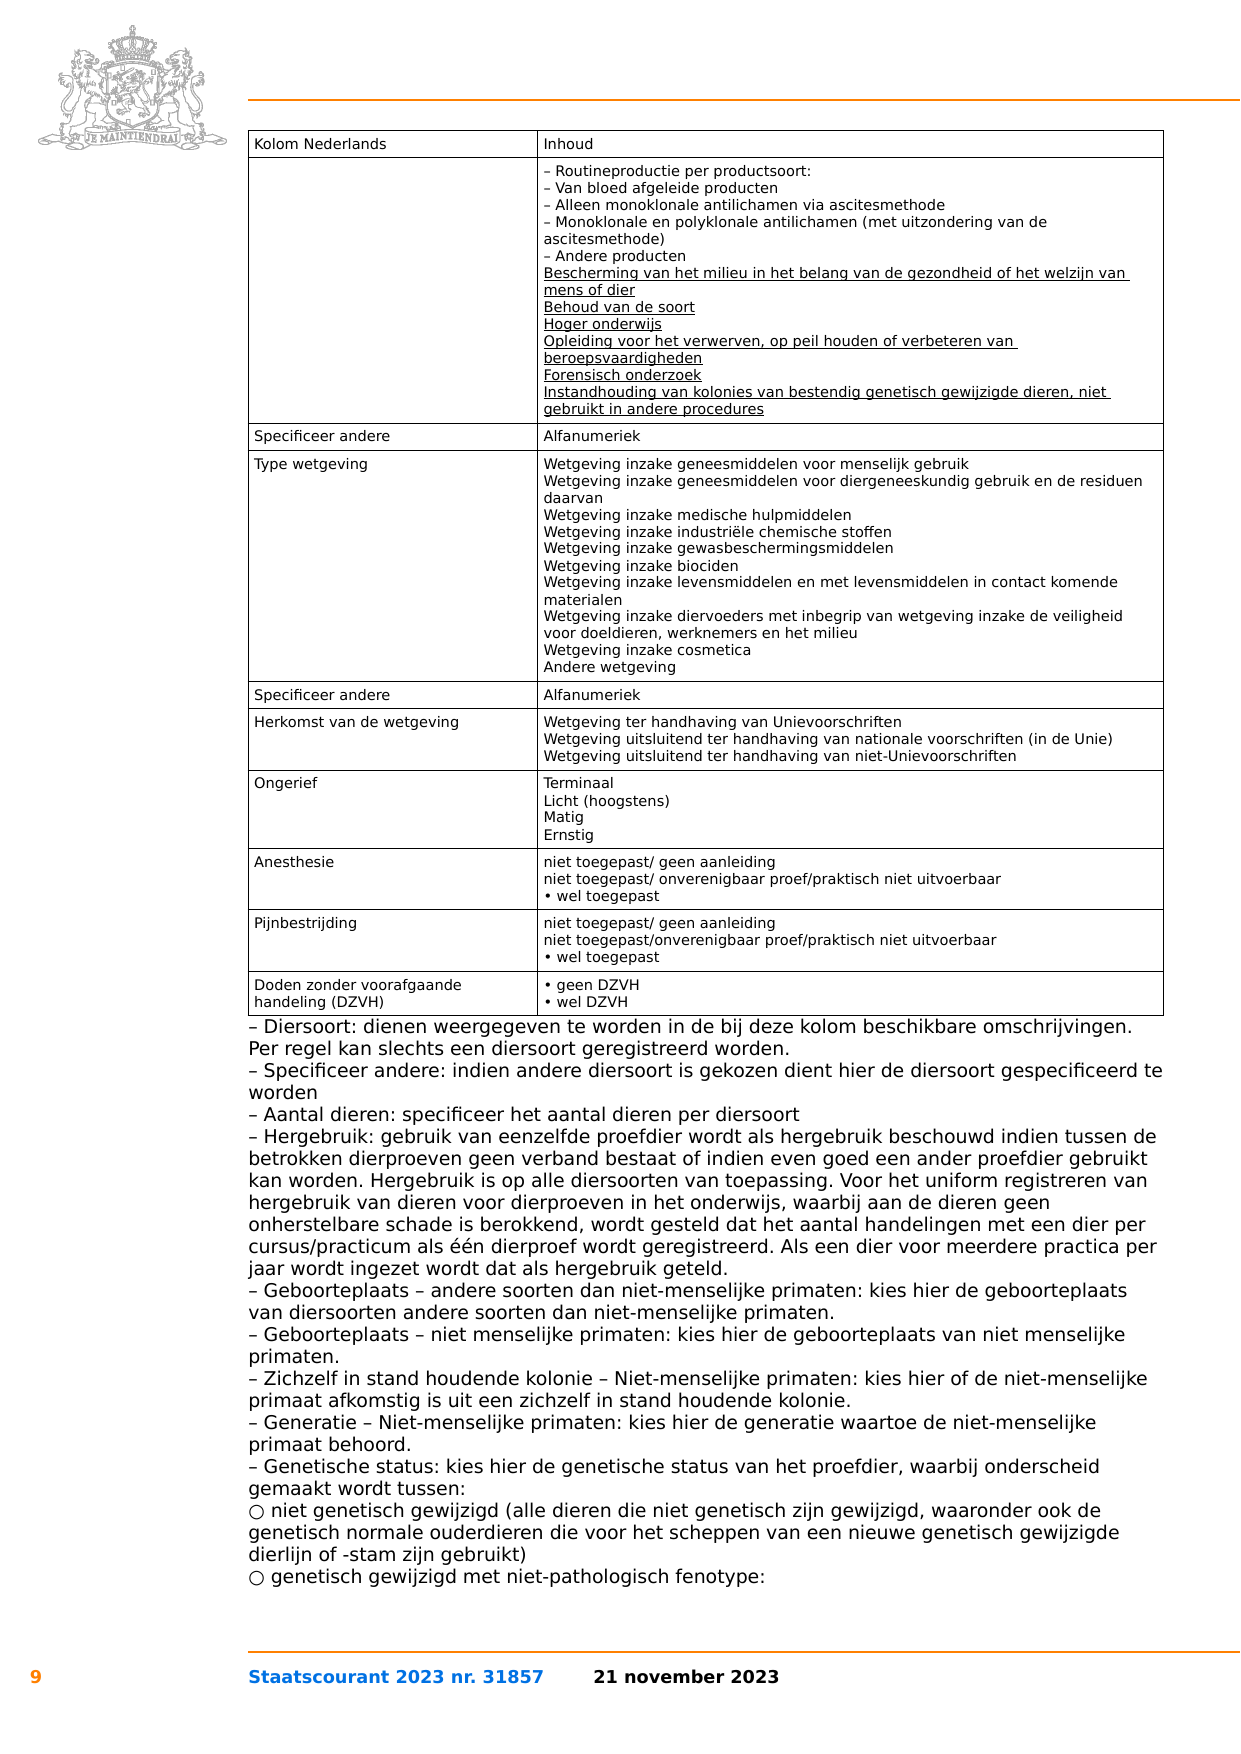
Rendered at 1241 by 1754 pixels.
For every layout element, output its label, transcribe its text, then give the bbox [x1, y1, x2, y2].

text – Genetische status: kies hier de genetische status van het proefdier, waarbij onderscheid gemaakt wordt tussen: [248, 1456, 1163, 1500]
table_cell Anesthesie [249, 849, 537, 909]
table_cell Wetgeving ter handhaving van Unievoorschriften Wetgeving uitsluitend ter handhaving van nationale voorschriften (in de Unie) Wetgeving uitsluitend ter handhaving van niet-Unievoorschriften [538, 709, 1163, 770]
text – Aantal dieren: specificeer het aantal dieren per diersoort [248, 1104, 1163, 1126]
text – Zichzelf in stand houdende kolonie – Niet-menselijke primaten: kies hier of de niet-menselijke primaat afkomstig is uit een zichzelf in stand houdende kolonie. [248, 1368, 1163, 1412]
table_header Kolom Nederlands [249, 131, 537, 157]
table_cell Herkomst van de wetgeving [249, 709, 537, 770]
text ○ niet genetisch gewijzigd (alle dieren die niet genetisch zijn gewijzigd, waaronder ook de genetisch normale ouderdieren die voor het scheppen van een nieuwe genetisch gewijzigde dierlijn of -stam zijn gebruikt) [248, 1500, 1163, 1566]
text – Hergebruik: gebruik van eenzelfde proefdier wordt als hergebruik beschouwd indien tussen de betrokken dierproeven geen verband bestaat of indien even goed een ander proefdier gebruikt kan worden. Hergebruik is op alle diersoorten van toepassing. Voor het uniform registreren van hergebruik van dieren voor dierproeven in het onderwijs, waarbij aan de dieren geen onherstelbare schade is berokkend, wordt gesteld dat het aantal handelingen met een dier per cursus/practicum als één dierproef wordt geregistreerd. Als een dier voor meerdere practica per jaar wordt ingezet wordt dat als hergebruik geteld. [248, 1126, 1163, 1280]
table_cell Wetgeving inzake geneesmiddelen voor menselijk gebruik Wetgeving inzake geneesmiddelen voor diergeneeskundig gebruik en de residuen daarvan Wetgeving inzake medische hulpmiddelen Wetgeving inzake industriële chemische stoffen Wetgeving inzake gewasbeschermingsmiddelen Wetgeving inzake biociden Wetgeving inzake levensmiddelen en met levensmiddelen in contact komende materialen Wetgeving inzake diervoeders met inbegrip van wetgeving inzake de veiligheid voor doeldieren, werknemers en het milieu Wetgeving inzake cosmetica Andere wetgeving [538, 451, 1163, 681]
table_cell Specificeer andere [249, 682, 537, 708]
text – Geboorteplaats – niet menselijke primaten: kies hier de geboorteplaats van niet menselijke primaten. [248, 1324, 1163, 1368]
table_cell Alfanumeriek [538, 682, 1163, 708]
table_cell Alfanumeriek [538, 424, 1163, 450]
table_cell Ongerief [249, 771, 537, 848]
table_header Inhoud [538, 131, 1163, 157]
table_cell [249, 158, 537, 422]
table_cell Pijnbestrijding [249, 910, 537, 971]
table_cell – Routineproductie per productsoort: – Van bloed afgeleide producten – Alleen monoklonale antilichamen via ascitesmethode – Monoklonale en polyklonale antilichamen (met uitzondering van de ascitesmethode) – Andere producten Bescherming van het milieu in het belang van de gezondheid of het welzijn van mens of dier Behoud van de soort Hoger onderwijs Opleiding voor het verwerven, op peil houden of verbeteren van beroepsvaardigheden Forensisch onderzoek Instandhouding van kolonies van bestendig genetisch gewijzigde dieren, niet gebruikt in andere procedures [538, 158, 1163, 422]
text – Generatie – Niet-menselijke primaten: kies hier de generatie waartoe de niet-menselijke primaat behoord. [248, 1412, 1163, 1456]
table_cell Specificeer andere [249, 424, 537, 450]
text – Diersoort: dienen weergegeven te worden in de bij deze kolom beschikbare omschrijvingen. Per regel kan slechts een diersoort geregistreerd worden. [248, 1016, 1163, 1060]
table_cell Doden zonder voorafgaande handeling (DZVH) [249, 972, 537, 1015]
table_cell Type wetgeving [249, 451, 537, 681]
text – Specificeer andere: indien andere diersoort is gekozen dient hier de diersoort gespecificeerd te worden [248, 1060, 1163, 1104]
picture [38, 25, 227, 150]
table_cell niet toegepast/ geen aanleiding niet toegepast/ onverenigbaar proef/praktisch niet uitvoerbaar • wel toegepast [538, 849, 1163, 909]
table_cell niet toegepast/ geen aanleiding niet toegepast/onverenigbaar proef/praktisch niet uitvoerbaar • wel toegepast [538, 910, 1163, 971]
text – Geboorteplaats – andere soorten dan niet-menselijke primaten: kies hier de geboorteplaats van diersoorten andere soorten dan niet-menselijke primaten. [248, 1280, 1163, 1324]
table_cell Terminaal Licht (hoogstens) Matig Ernstig [538, 771, 1163, 848]
table_cell • geen DZVH • wel DZVH [538, 972, 1163, 1015]
text ○ genetisch gewijzigd met niet-pathologisch fenotype: [248, 1566, 1163, 1588]
